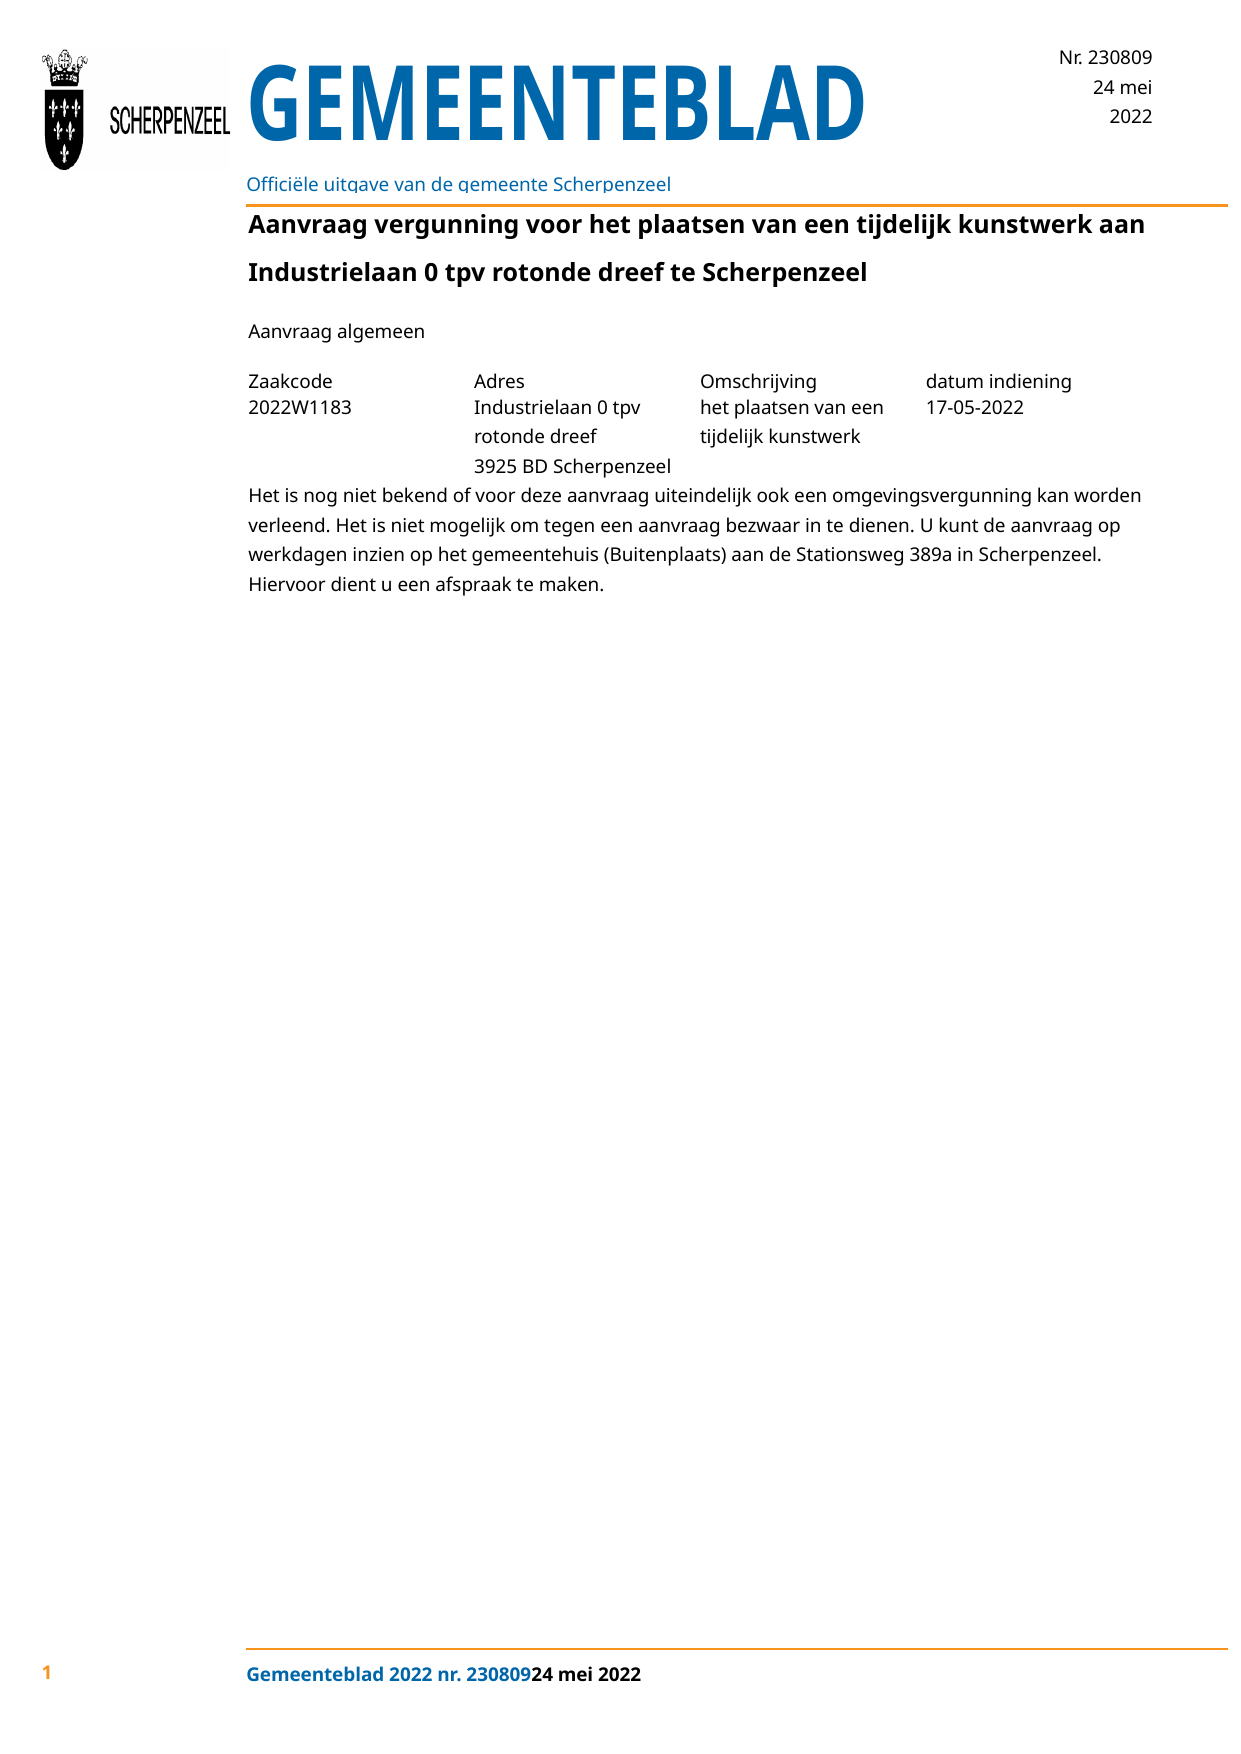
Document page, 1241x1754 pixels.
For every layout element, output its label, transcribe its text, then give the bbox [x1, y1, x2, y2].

table_cell 17-05-2022 [926, 394, 1152, 479]
table_cell 2022W1183 [248, 394, 474, 479]
table_header Omschrijving [700, 369, 926, 394]
table_header Adres [474, 369, 700, 394]
text Aanvraag vergunning voor het plaatsen van een tijdelijk kunstwerk aan Industrielaan 0 tpv rotonde dreef te Scherpenzeel [248, 207, 1152, 288]
table_header Zaakcode [248, 369, 474, 394]
text Het is nog niet bekend of voor deze aanvraag uiteindelijk ook een omgevingsvergunning kan worden verleend. Het is niet mogelijk om tegen een aanvraag bezwaar in te dienen. U kunt de aanvraag op werkdagen inzien op het gemeentehuis (Buitenplaats) aan de Stationsweg 389a in Scherpenzeel. Hiervoor dient u een afspraak te maken. [248, 482, 1152, 597]
picture [41, 47, 231, 172]
table_cell Industrielaan 0 tpv rotonde dreef 3925 BD Scherpenzeel [474, 394, 700, 479]
text Aanvraag algemeen [248, 318, 1152, 344]
table_cell het plaatsen van een tijdelijk kunstwerk [700, 394, 926, 479]
table_header datum indiening [926, 369, 1152, 394]
